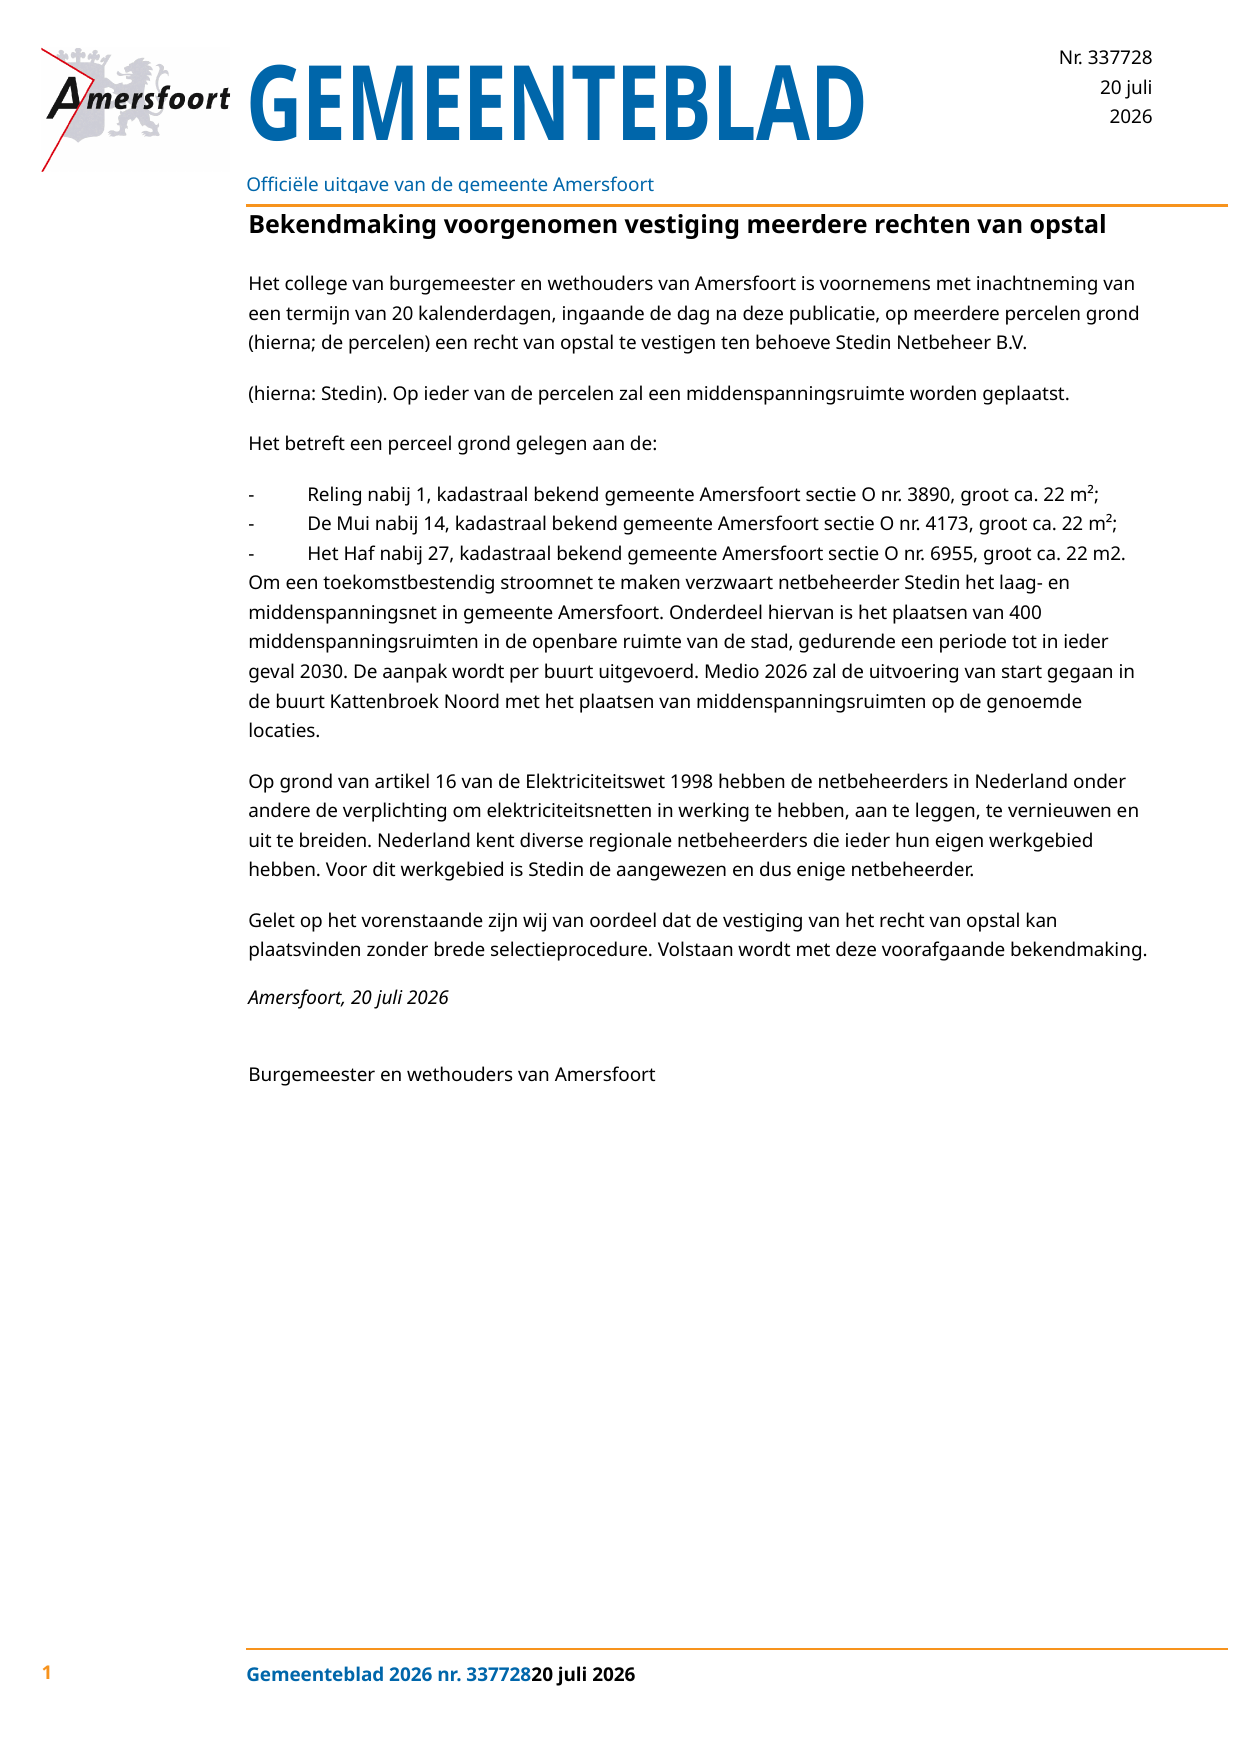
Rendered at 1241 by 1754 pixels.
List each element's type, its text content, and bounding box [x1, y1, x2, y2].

list Reling nabij 1, kadastraal bekend gemeente Amersfoort sectie O nr. 3890, groot ca. 22 m²; [248, 481, 1152, 506]
text Het betreft een perceel grond gelegen aan de: [248, 430, 1152, 456]
text Gelet op het vorenstaande zijn wij van oordeel dat de vestiging van het recht van opstal kan plaatsvinden zonder brede selectieprocedure. Volstaan wordt met deze voorafgaande bekendmaking. [248, 907, 1152, 962]
text Bekendmaking voorgenomen vestiging meerdere rechten van opstal [248, 207, 1152, 241]
text Het college van burgemeester en wethouders van Amersfoort is voornemens met inachtneming van een termijn van 20 kalenderdagen, ingaande de dag na deze publicatie, op meerdere percelen grond (hierna; de percelen) een recht van opstal te vestigen ten behoeve Stedin Netbeheer B.V. [248, 270, 1152, 355]
list De Mui nabij 14, kadastraal bekend gemeente Amersfoort sectie O nr. 4173, groot ca. 22 m²; [248, 510, 1152, 536]
text Om een toekomstbestendig stroomnet te maken verzwaart netbeheerder Stedin het laag- en middenspanningsnet in gemeente Amersfoort. Onderdeel hiervan is het plaatsen van 400 middenspanningsruimten in de openbare ruimte van de stad, gedurende een periode tot in ieder geval 2030. De aanpak wordt per buurt uitgevoerd. Medio 2026 zal de uitvoering van start gegaan in de buurt Kattenbroek Noord met het plaatsen van middenspanningsruimten op de genoemde locaties. [248, 569, 1152, 743]
text Burgemeester en wethouders van Amersfoort [248, 1062, 1152, 1087]
list Het Haf nabij 27, kadastraal bekend gemeente Amersfoort sectie O nr. 6955, groot ca. 22 m2. [248, 540, 1152, 566]
picture [41, 47, 231, 172]
text Op grond van artikel 16 van de Elektriciteitswet 1998 hebben de netbeheerders in Nederland onder andere de verplichting om elektriciteitsnetten in werking te hebben, aan te leggen, te vernieuwen en uit te breiden. Nederland kent diverse regionale netbeheerders die ieder hun eigen werkgebied hebben. Voor dit werkgebied is Stedin de aangewezen en dus enige netbeheerder. [248, 768, 1152, 882]
text Amersfoort, 20 juli 2026 [248, 984, 1152, 1010]
text (hierna: Stedin). Op ieder van de percelen zal een middenspanningsruimte worden geplaatst. [248, 380, 1152, 406]
